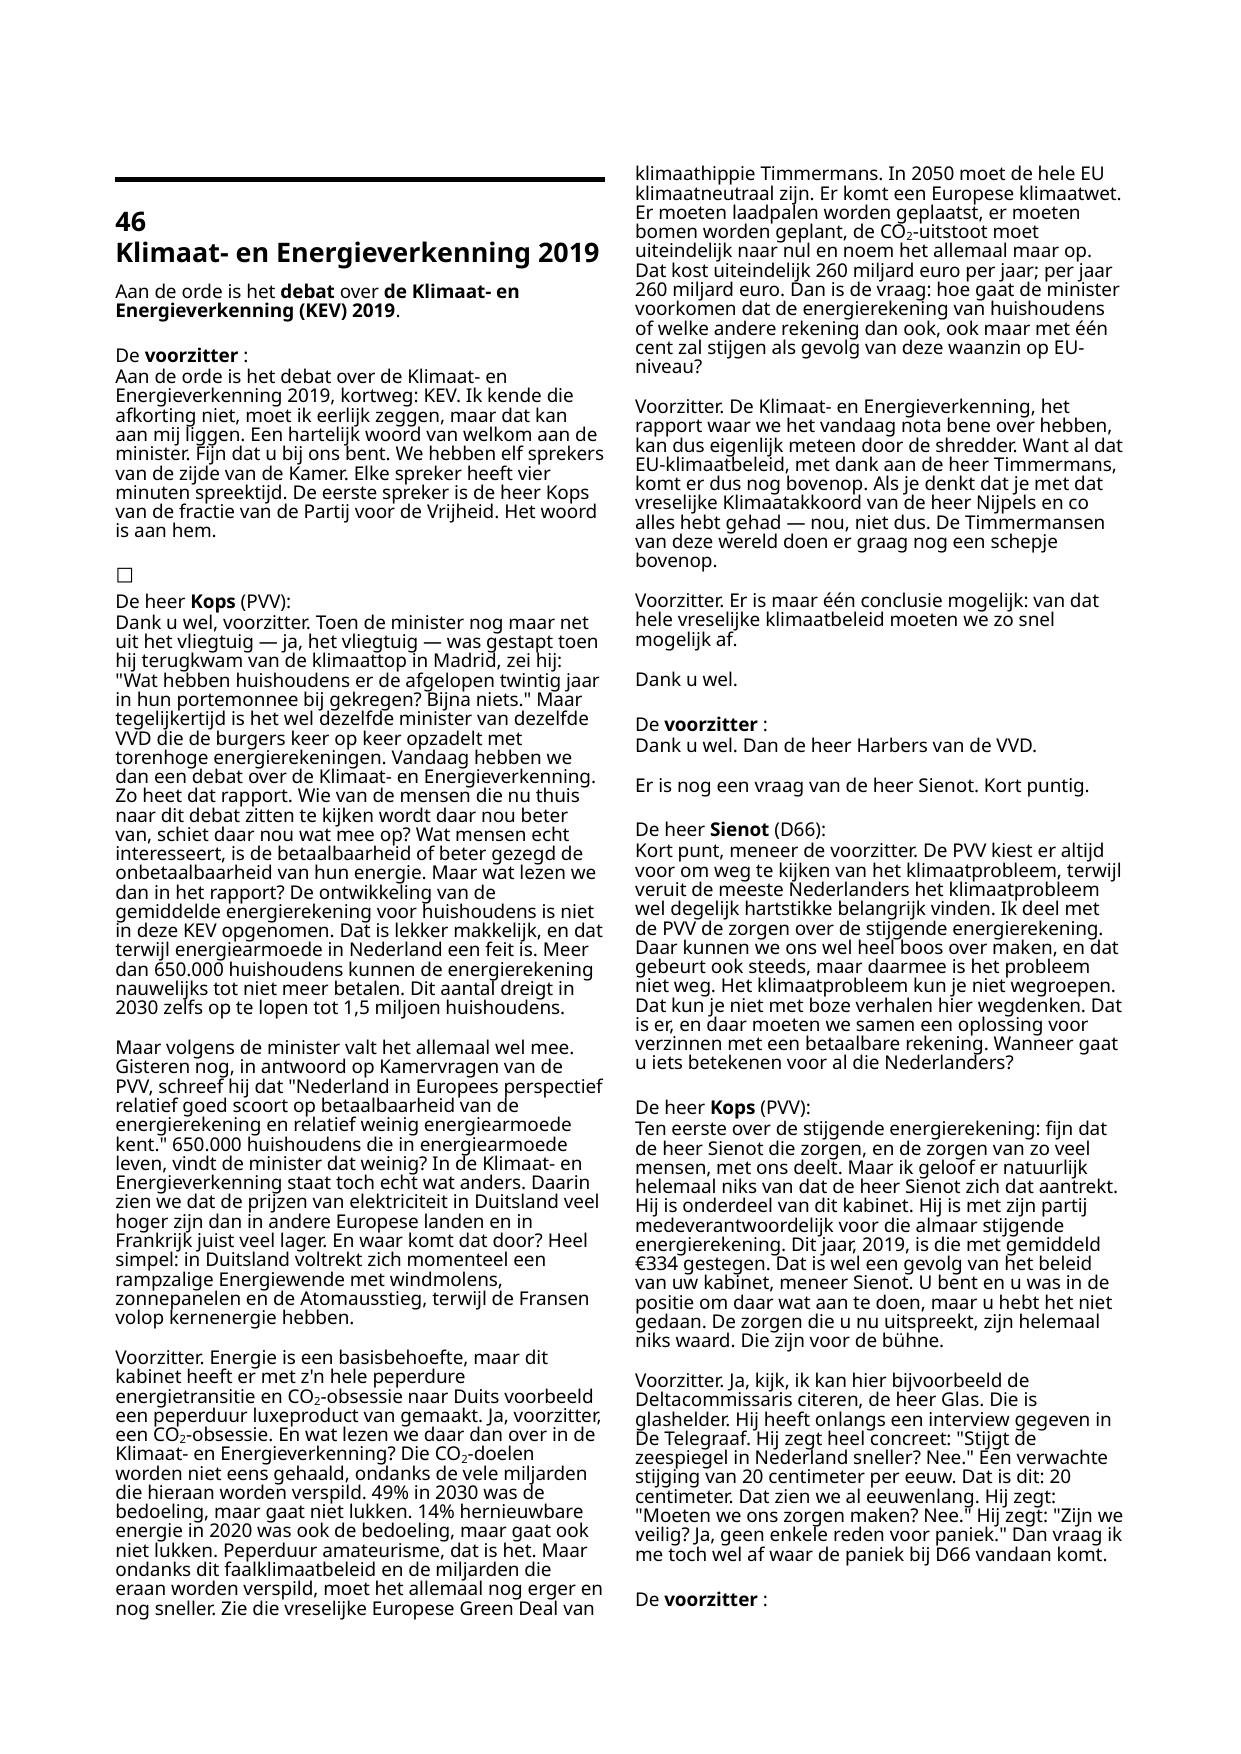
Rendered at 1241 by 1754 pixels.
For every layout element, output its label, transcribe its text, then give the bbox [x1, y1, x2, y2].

text Ten eerste over de stijgende energierekening: fijn dat de heer Sienot die zorgen, en de zorgen van zo veel mensen, met ons deelt. Maar ik geloof er natuurlijk helemaal niks van dat de heer Sienot zich dat aantrekt. Hij is onderdeel van dit kabinet. Hij is met zijn partij medeverantwoordelijk voor die almaar stijgende energierekening. Dit jaar, 2019, is die met gemiddeld €334 gestegen. Dat is wel een gevolg van het beleid van uw kabinet, meneer Sienot. U bent en u was in de positie om daar wat aan te doen, maar u hebt het niet gedaan. De zorgen die u nu uitspreekt, zijn helemaal niks waard. Die zijn voor de bühne. [635, 1120, 1125, 1351]
text Dank u wel, voorzitter. Toen de minister nog maar net uit het vliegtuig — ja, het vliegtuig — was gestapt toen hij terugkwam van de klimaattop in Madrid, zei hij: "Wat hebben huishoudens er de afgelopen twintig jaar in hun portemonnee bij gekregen? Bijna niets." Maar tegelijkertijd is het wel dezelfde minister van dezelfde VVD die de burgers keer op keer opzadelt met torenhoge energierekeningen. Vandaag hebben we dan een debat over de Klimaat- en Energieverkenning. Zo heet dat rapport. Wie van de mensen die nu thuis naar dit debat zitten te kijken wordt daar nou beter van, schiet daar nou wat mee op? Wat mensen echt interesseert, is de betaalbaarheid of beter gezegd de onbetaalbaarheid van hun energie. Maar wat lezen we dan in het rapport? De ontwikkeling van de gemiddelde energierekening voor huishoudens is niet in deze KEV opgenomen. Dat is lekker makkelijk, en dat terwijl energiearmoede in Nederland een feit is. Meer dan 650.000 huishoudens kunnen de energierekening nauwelijks tot niet meer betalen. Dit aantal dreigt in 2030 zelfs op te lopen tot 1,5 miljoen huishoudens. [115, 614, 605, 1018]
text Voorzitter. Er is maar één conclusie mogelijk: van dat hele vreselijke klimaatbeleid moeten we zo snel mogelijk af. [635, 592, 1125, 650]
text De voorzitter : [115, 342, 605, 368]
text Aan de orde is het debat over de Klimaat- en Energieverkenning (KEV) 2019. [115, 283, 605, 322]
text Er is nog een vraag van de heer Sienot. Kort puntig. [635, 777, 1125, 796]
text Dank u wel. [635, 671, 1125, 690]
text Voorzitter. Energie is een basisbehoefte, maar dit kabinet heeft er met z'n hele peperdure energietransitie en CO2-obsessie naar Duits voorbeeld een peperduur luxeproduct van gemaakt. Ja, voorzitter, een CO2-obsessie. En wat lezen we daar dan over in de Klimaat- en Energieverkenning? Die CO2-doelen worden niet eens gehaald, ondanks de vele miljarden die hieraan worden verspild. 49% in 2030 was de bedoeling, maar gaat niet lukken. 14% hernieuwbare energie in 2020 was ook de bedoeling, maar gaat ook niet lukken. Peperduur amateurisme, dat is het. Maar ondanks dit faalklimaatbeleid en de miljarden die eraan worden verspild, moet het allemaal nog erger en nog sneller. Zie die vreselijke Europese Green Deal van [115, 1349, 605, 1619]
text ⬜ [115, 562, 605, 588]
text De voorzitter : [635, 711, 1125, 737]
text De voorzitter : [635, 1586, 1125, 1611]
text De heer Sienot (D66): [635, 817, 1125, 842]
text De heer Kops (PVV): [635, 1094, 1125, 1120]
text Aan de orde is het debat over de Klimaat- en Energieverkenning 2019, kortweg: KEV. Ik kende die afkorting niet, moet ik eerlijk zeggen, maar dat kan aan mij liggen. Een hartelijk woord van welkom aan de minister. Fijn dat u bij ons bent. We hebben elf sprekers van de zijde van de Kamer. Elke spreker heeft vier minuten spreektijd. De eerste spreker is de heer Kops van de fractie van de Partij voor de Vrijheid. Het woord is aan hem. [115, 368, 605, 542]
text Kort punt, meneer de voorzitter. De PVV kiest er altijd voor om weg te kijken van het klimaatprobleem, terwijl veruit de meeste Nederlanders het klimaatprobleem wel degelijk hartstikke belangrijk vinden. Ik deel met de PVV de zorgen over de stijgende energierekening. Daar kunnen we ons wel heel boos over maken, en dat gebeurt ook steeds, maar daarmee is het probleem niet weg. Het klimaatprobleem kun je niet wegroepen. Dat kun je niet met boze verhalen hier wegdenken. Dat is er, en daar moeten we samen een oplossing voor verzinnen met een betaalbare rekening. Wanneer gaat u iets betekenen voor al die Nederlanders? [635, 842, 1125, 1074]
text 46 [115, 203, 605, 239]
text Voorzitter. De Klimaat- en Energieverkenning, het rapport waar we het vandaag nota bene over hebben, kan dus eigenlijk meteen door de shredder. Want al dat EU-klimaatbeleid, met dank aan de heer Timmermans, komt er dus nog bovenop. Als je denkt dat je met dat vreselijke Klimaatakkoord van de heer Nijpels en co alles hebt gehad — nou, niet dus. De Timmermansen van deze wereld doen er graag nog een schepje bovenop. [635, 398, 1125, 571]
text Voorzitter. Ja, kijk, ik kan hier bijvoorbeeld de Deltacommissaris citeren, de heer Glas. Die is glashelder. Hij heeft onlangs een interview gegeven in De Telegraaf. Hij zegt heel concreet: "Stijgt de zeespiegel in Nederland sneller? Nee." Een verwachte stijging van 20 centimeter per eeuw. Dat is dit: 20 centimeter. Dat zien we al eeuwenlang. Hij zegt: "Moeten we ons zorgen maken? Nee." Hij zegt: "Zijn we veilig? Ja, geen enkele reden voor paniek." Dan vraag ik me toch wel af waar de paniek bij D66 vandaan komt. [635, 1372, 1125, 1565]
text Dank u wel. Dan de heer Harbers van de VVD. [635, 737, 1125, 756]
text klimaathippie Timmermans. In 2050 moet de hele EU klimaatneutraal zijn. Er komt een Europese klimaatwet. Er moeten laadpalen worden geplaatst, er moeten bomen worden geplant, de CO2-uitstoot moet uiteindelijk naar nul en noem het allemaal maar op. Dat kost uiteindelijk 260 miljard euro per jaar; per jaar 260 miljard euro. Dan is de vraag: hoe gaat de minister voorkomen dat de energierekening van huishoudens of welke andere rekening dan ook, ook maar met één cent zal stijgen als gevolg van deze waanzin op EU-niveau? [635, 165, 1125, 377]
text Maar volgens de minister valt het allemaal wel mee. Gisteren nog, in antwoord op Kamervragen van de PVV, schreef hij dat "Nederland in Europees perspectief relatief goed scoort op betaalbaarheid van de energierekening en relatief weinig energiearmoede kent." 650.000 huishoudens die in energiearmoede leven, vindt de minister dat weinig? In de Klimaat- en Energieverkenning staat toch echt wat anders. Daarin zien we dat de prijzen van elektriciteit in Duitsland veel hoger zijn dan in andere Europese landen en in Frankrijk juist veel lager. En waar komt dat door? Heel simpel: in Duitsland voltrekt zich momenteel een rampzalige Energiewende met windmolens, zonnepanelen en de Atomausstieg, terwijl de Fransen volop kernenergie hebben. [115, 1039, 605, 1328]
text Klimaat- en Energieverkenning 2019 [115, 239, 605, 283]
text De heer Kops (PVV): [115, 588, 605, 614]
